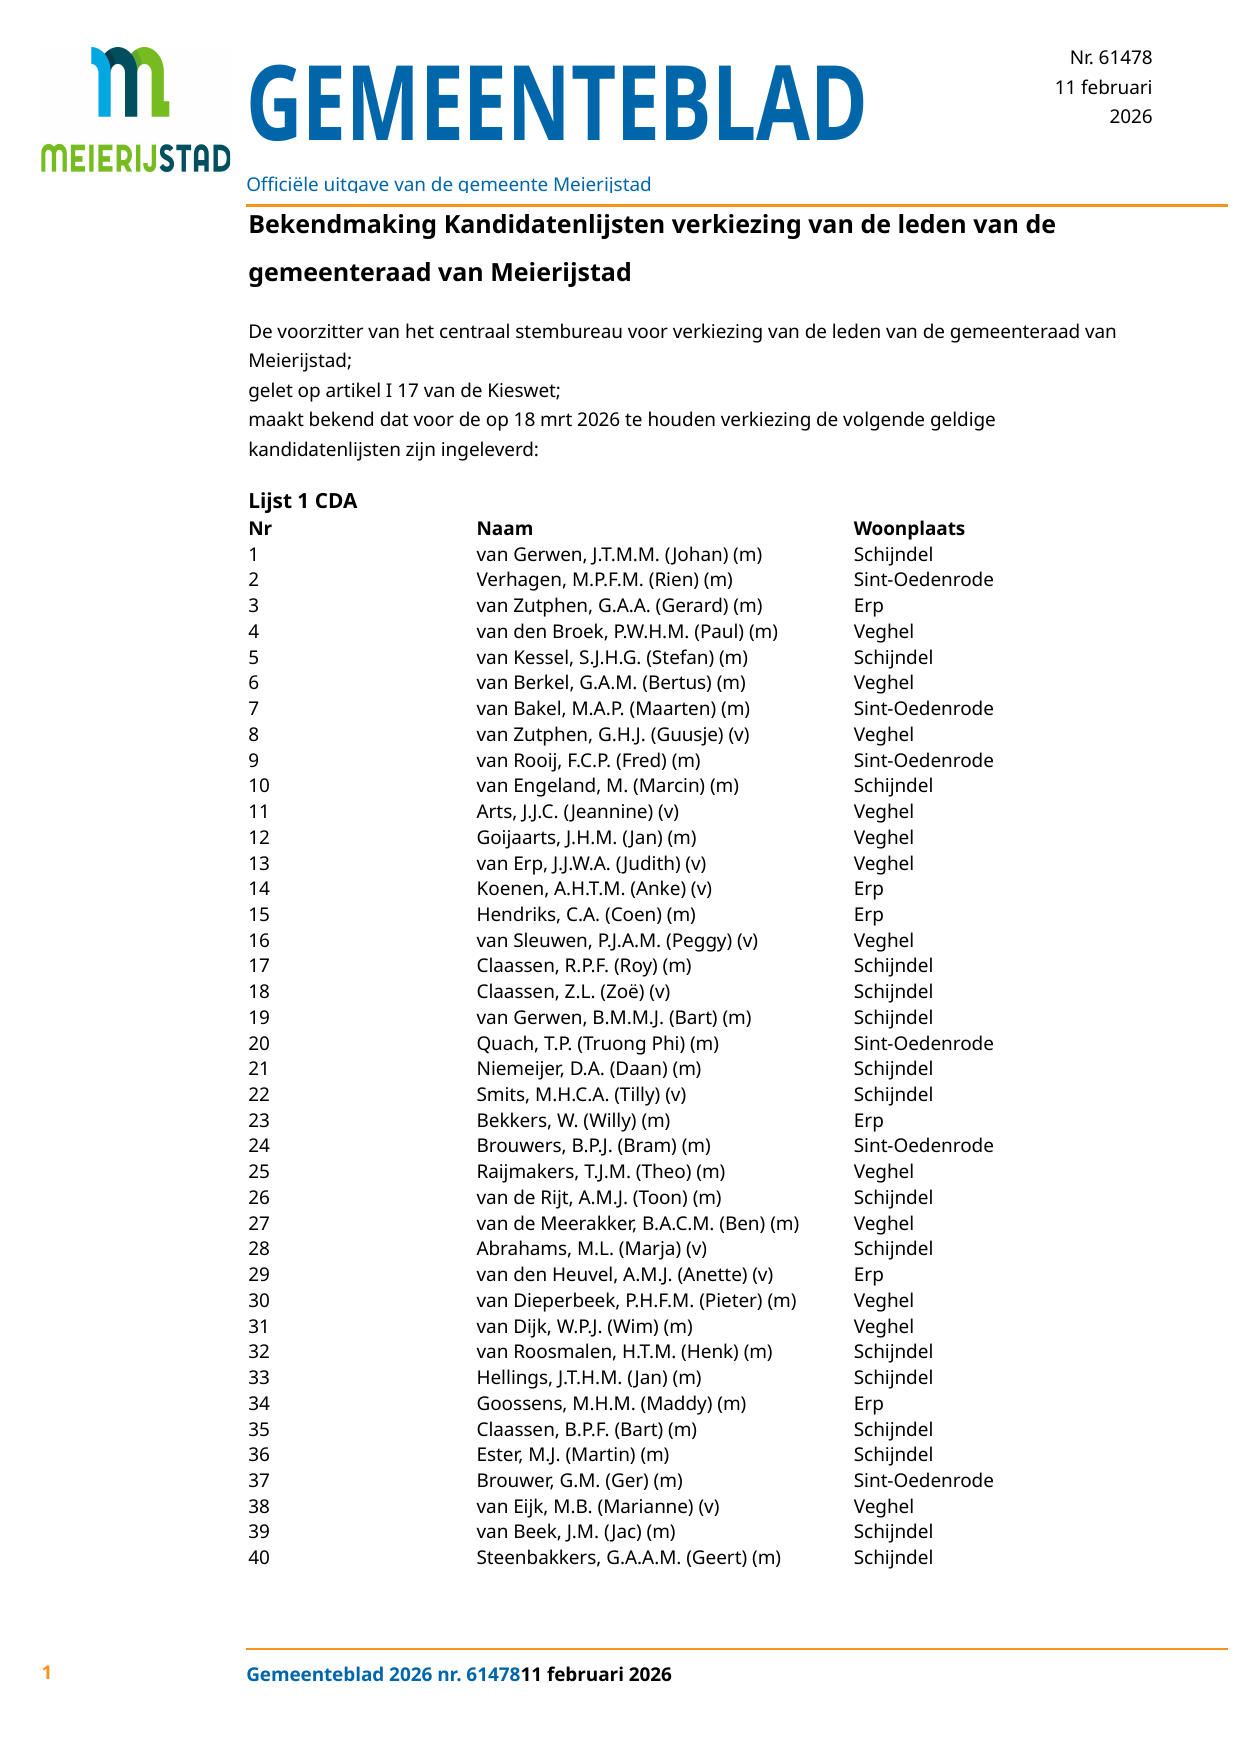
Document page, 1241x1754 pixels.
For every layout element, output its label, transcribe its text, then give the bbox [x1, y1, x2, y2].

table_cell Sint-Oedenrode [854, 1467, 1152, 1493]
table_cell van Rooij, F.C.P. (Fred) (m) [476, 747, 854, 772]
table_cell Goijaarts, J.H.M. (Jan) (m) [476, 824, 854, 850]
table_cell 9 [248, 747, 476, 772]
table_cell Veghel [854, 824, 1152, 850]
table_cell 31 [248, 1313, 476, 1338]
table_cell Erp [854, 875, 1152, 901]
table_cell Bekkers, W. (Willy) (m) [476, 1107, 854, 1133]
table_cell 25 [248, 1159, 476, 1184]
table_cell Schijndel [854, 1004, 1152, 1030]
table_cell Veghel [854, 1313, 1152, 1338]
table_cell Quach, T.P. (Truong Phi) (m) [476, 1030, 854, 1056]
table_cell Veghel [854, 721, 1152, 747]
table_cell Schijndel [854, 1184, 1152, 1210]
table_cell Schijndel [854, 1339, 1152, 1364]
table_cell 23 [248, 1107, 476, 1133]
table_cell 35 [248, 1416, 476, 1441]
table_cell van Zutphen, G.H.J. (Guusje) (v) [476, 721, 854, 747]
table_cell Veghel [854, 1493, 1152, 1519]
table_header Naam [476, 515, 854, 541]
table_cell 12 [248, 824, 476, 850]
table_cell van Gerwen, J.T.M.M. (Johan) (m) [476, 541, 854, 567]
table_cell Veghel [854, 670, 1152, 695]
table_cell Arts, J.J.C. (Jeannine) (v) [476, 798, 854, 824]
table_cell Erp [854, 1107, 1152, 1133]
text Lijst 1 CDA [248, 487, 1152, 515]
table_cell 38 [248, 1493, 476, 1519]
table_cell 5 [248, 644, 476, 669]
table_cell van Berkel, G.A.M. (Bertus) (m) [476, 670, 854, 695]
table_cell Schijndel [854, 1416, 1152, 1441]
table_cell Brouwers, B.P.J. (Bram) (m) [476, 1133, 854, 1158]
table_cell 27 [248, 1210, 476, 1236]
table_cell Verhagen, M.P.F.M. (Rien) (m) [476, 567, 854, 592]
table_cell Erp [854, 1261, 1152, 1287]
table_cell van Kessel, S.J.H.G. (Stefan) (m) [476, 644, 854, 669]
table_cell van Erp, J.J.W.A. (Judith) (v) [476, 850, 854, 875]
table_cell van Gerwen, B.M.M.J. (Bart) (m) [476, 1004, 854, 1030]
table_cell 21 [248, 1056, 476, 1081]
table_cell van Sleuwen, P.J.A.M. (Peggy) (v) [476, 927, 854, 953]
table_cell van den Heuvel, A.M.J. (Anette) (v) [476, 1261, 854, 1287]
table_cell 30 [248, 1287, 476, 1313]
table_cell 18 [248, 978, 476, 1004]
table_cell 34 [248, 1390, 476, 1416]
table_cell 26 [248, 1184, 476, 1210]
table_cell van Zutphen, G.A.A. (Gerard) (m) [476, 593, 854, 618]
table_cell van den Broek, P.W.H.M. (Paul) (m) [476, 618, 854, 644]
table_cell 14 [248, 875, 476, 901]
text Bekendmaking Kandidatenlijsten verkiezing van de leden van de gemeenteraad van Meierijstad [248, 207, 1152, 288]
table_cell 16 [248, 927, 476, 953]
text gelet op artikel I 17 van de Kieswet; [248, 377, 1152, 403]
table_cell 32 [248, 1339, 476, 1364]
table_cell 11 [248, 798, 476, 824]
table_cell 20 [248, 1030, 476, 1056]
table_cell 29 [248, 1261, 476, 1287]
table_cell Hellings, J.T.H.M. (Jan) (m) [476, 1364, 854, 1390]
table_cell 17 [248, 953, 476, 978]
table_cell 1 [248, 541, 476, 567]
table_cell Ester, M.J. (Martin) (m) [476, 1441, 854, 1467]
table_header Woonplaats [854, 515, 1152, 541]
table_cell Veghel [854, 1287, 1152, 1313]
table_cell Schijndel [854, 1081, 1152, 1107]
table_cell 6 [248, 670, 476, 695]
table_cell van Beek, J.M. (Jac) (m) [476, 1519, 854, 1544]
table_cell Schijndel [854, 953, 1152, 978]
table_cell 7 [248, 695, 476, 721]
table_cell Schijndel [854, 978, 1152, 1004]
table_cell Schijndel [854, 541, 1152, 567]
table_header Nr [248, 515, 476, 541]
table_cell Veghel [854, 1159, 1152, 1184]
table_cell Schijndel [854, 773, 1152, 798]
table_cell 37 [248, 1467, 476, 1493]
table_cell Niemeijer, D.A. (Daan) (m) [476, 1056, 854, 1081]
table_cell 39 [248, 1519, 476, 1544]
table_cell 13 [248, 850, 476, 875]
text De voorzitter van het centraal stembureau voor verkiezing van de leden van de gemeenteraad van Meierijstad; [248, 318, 1152, 373]
table_cell Raijmakers, T.J.M. (Theo) (m) [476, 1159, 854, 1184]
table_cell 10 [248, 773, 476, 798]
picture [41, 47, 231, 172]
table_cell Schijndel [854, 1519, 1152, 1544]
table_cell Schijndel [854, 1441, 1152, 1467]
table_cell 15 [248, 901, 476, 927]
table_cell Koenen, A.H.T.M. (Anke) (v) [476, 875, 854, 901]
table_cell Smits, M.H.C.A. (Tilly) (v) [476, 1081, 854, 1107]
table_cell Schijndel [854, 1056, 1152, 1081]
table_cell Schijndel [854, 1364, 1152, 1390]
table_cell Sint-Oedenrode [854, 695, 1152, 721]
table_cell Claassen, Z.L. (Zoë) (v) [476, 978, 854, 1004]
table_cell Erp [854, 901, 1152, 927]
table_cell 40 [248, 1544, 476, 1570]
table_cell Hendriks, C.A. (Coen) (m) [476, 901, 854, 927]
table_cell 8 [248, 721, 476, 747]
table_cell Schijndel [854, 1544, 1152, 1570]
table_cell Steenbakkers, G.A.A.M. (Geert) (m) [476, 1544, 854, 1570]
table_cell Claassen, B.P.F. (Bart) (m) [476, 1416, 854, 1441]
table_cell Erp [854, 593, 1152, 618]
table_cell 24 [248, 1133, 476, 1158]
table_cell van Eijk, M.B. (Marianne) (v) [476, 1493, 854, 1519]
table_cell 33 [248, 1364, 476, 1390]
table_cell Veghel [854, 618, 1152, 644]
table_cell 4 [248, 618, 476, 644]
table_cell Veghel [854, 927, 1152, 953]
table_cell 36 [248, 1441, 476, 1467]
text maakt bekend dat voor de op 18 mrt 2026 te houden verkiezing de volgende geldige kandidatenlijsten zijn ingeleverd: [248, 407, 1152, 462]
table_cell 3 [248, 593, 476, 618]
table_cell 19 [248, 1004, 476, 1030]
table_cell Sint-Oedenrode [854, 1133, 1152, 1158]
table_cell van Roosmalen, H.T.M. (Henk) (m) [476, 1339, 854, 1364]
table_cell Goossens, M.H.M. (Maddy) (m) [476, 1390, 854, 1416]
table_cell Sint-Oedenrode [854, 747, 1152, 772]
table_cell 22 [248, 1081, 476, 1107]
table_cell van de Rijt, A.M.J. (Toon) (m) [476, 1184, 854, 1210]
table_cell Schijndel [854, 644, 1152, 669]
table_cell van Dijk, W.P.J. (Wim) (m) [476, 1313, 854, 1338]
table_cell Veghel [854, 1210, 1152, 1236]
table_cell Abrahams, M.L. (Marja) (v) [476, 1236, 854, 1261]
table_cell 2 [248, 567, 476, 592]
table_cell 28 [248, 1236, 476, 1261]
table_cell van de Meerakker, B.A.C.M. (Ben) (m) [476, 1210, 854, 1236]
table_cell Sint-Oedenrode [854, 1030, 1152, 1056]
table_cell Veghel [854, 850, 1152, 875]
table_cell Erp [854, 1390, 1152, 1416]
table_cell van Bakel, M.A.P. (Maarten) (m) [476, 695, 854, 721]
table_cell Veghel [854, 798, 1152, 824]
table_cell van Engeland, M. (Marcin) (m) [476, 773, 854, 798]
table_cell van Dieperbeek, P.H.F.M. (Pieter) (m) [476, 1287, 854, 1313]
table_cell Brouwer, G.M. (Ger) (m) [476, 1467, 854, 1493]
table_cell Sint-Oedenrode [854, 567, 1152, 592]
table_cell Schijndel [854, 1236, 1152, 1261]
table_cell Claassen, R.P.F. (Roy) (m) [476, 953, 854, 978]
